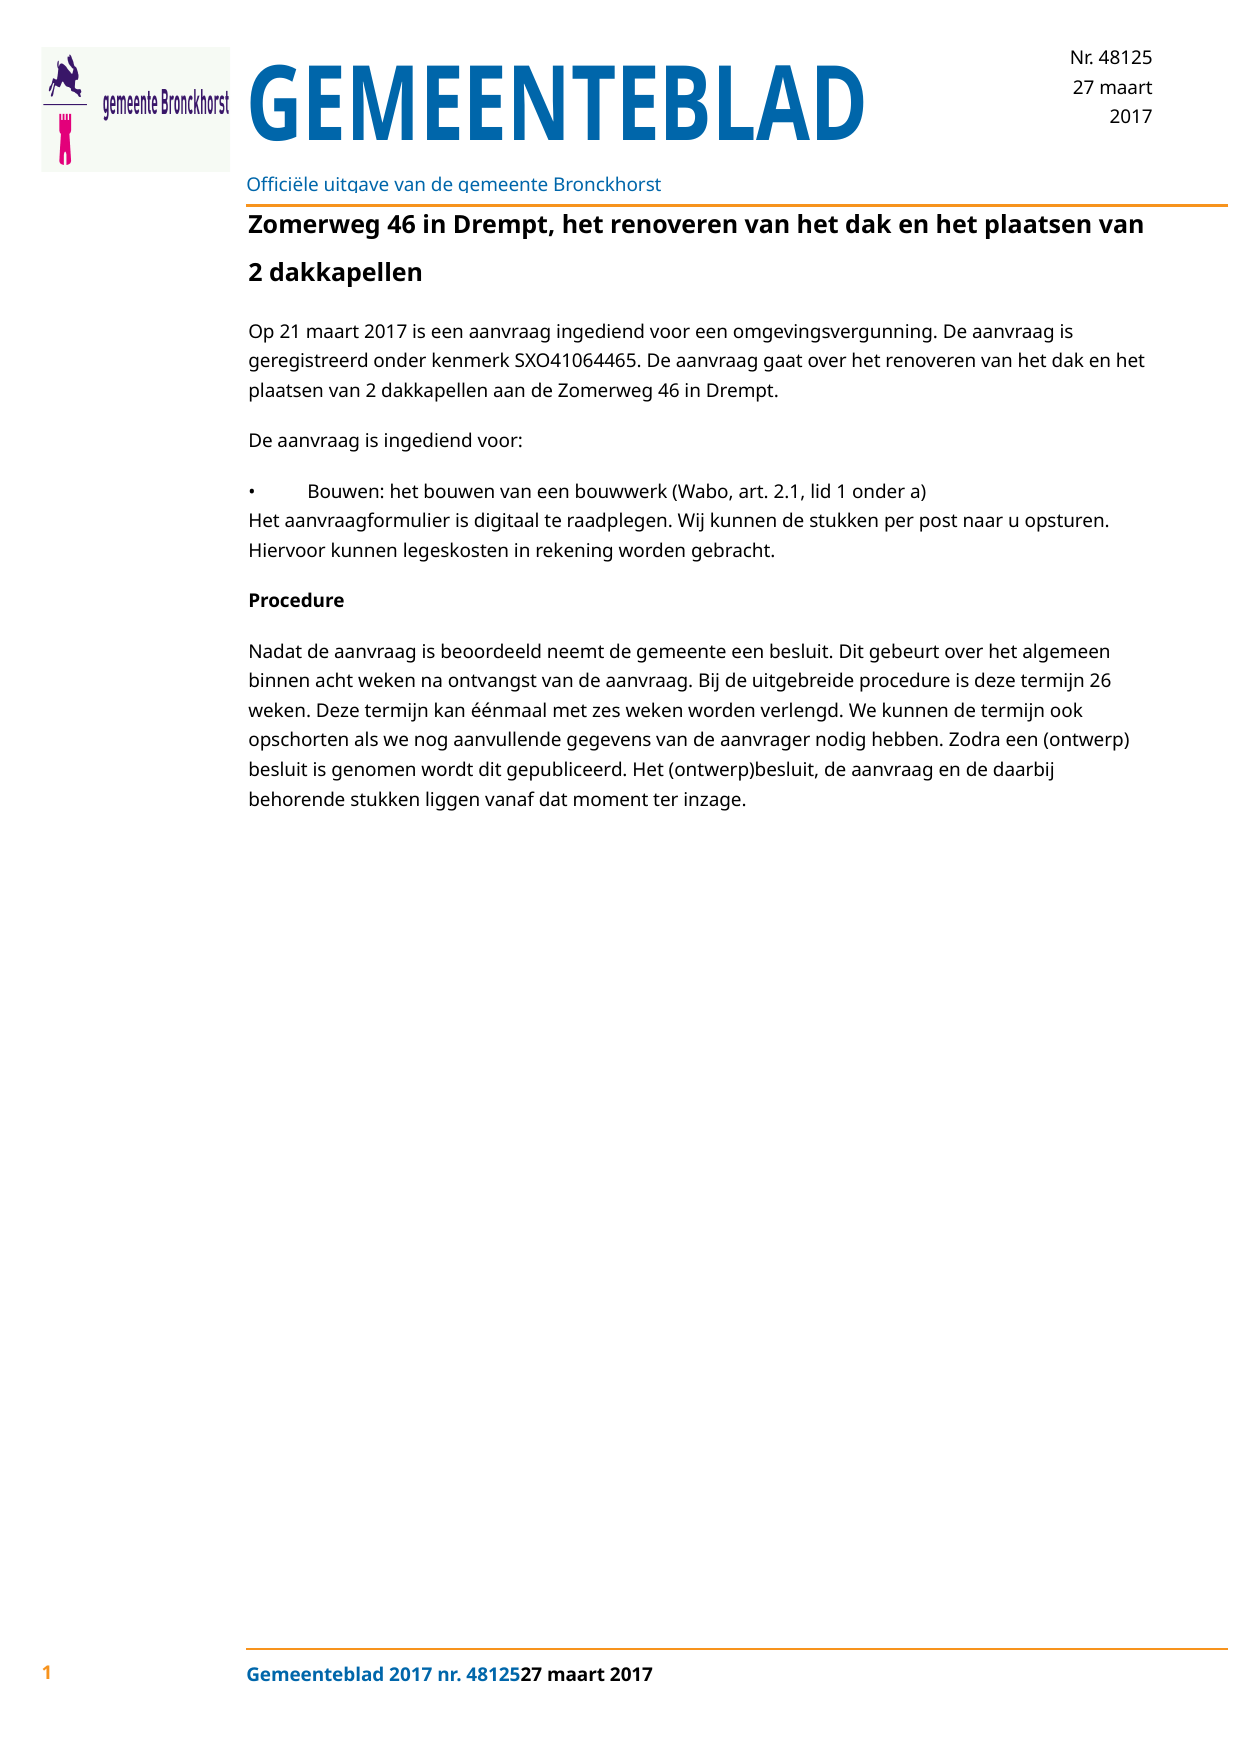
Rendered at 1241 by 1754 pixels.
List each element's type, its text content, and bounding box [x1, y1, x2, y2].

text Zomerweg 46 in Drempt, het renoveren van het dak en het plaatsen van 2 dakkapellen [248, 207, 1152, 288]
text Procedure [248, 587, 1152, 613]
text Nadat de aanvraag is beoordeeld neemt de gemeente een besluit. Dit gebeurt over het algemeen binnen acht weken na ontvangst van de aanvraag. Bij de uitgebreide procedure is deze termijn 26 weken. Deze termijn kan éénmaal met zes weken worden verlengd. We kunnen de termijn ook opschorten als we nog aanvullende gegevens van de aanvrager nodig hebben. Zodra een (ontwerp) besluit is genomen wordt dit gepubliceerd. Het (ontwerp)besluit, de aanvraag en de daarbij behorende stukken liggen vanaf dat moment ter inzage. [248, 638, 1152, 812]
picture [41, 47, 231, 172]
list Bouwen: het bouwen van een bouwwerk (Wabo, art. 2.1, lid 1 onder a) [248, 478, 1152, 504]
text Het aanvraagformulier is digitaal te raadplegen. Wij kunnen de stukken per post naar u opsturen. Hiervoor kunnen legeskosten in rekening worden gebracht. [248, 507, 1152, 563]
text De aanvraag is ingediend voor: [248, 427, 1152, 453]
text Op 21 maart 2017 is een aanvraag ingediend voor een omgevingsvergunning. De aanvraag is geregistreerd onder kenmerk SXO41064465. De aanvraag gaat over het renoveren van het dak en het plaatsen van 2 dakkapellen aan de Zomerweg 46 in Drempt. [248, 318, 1152, 403]
